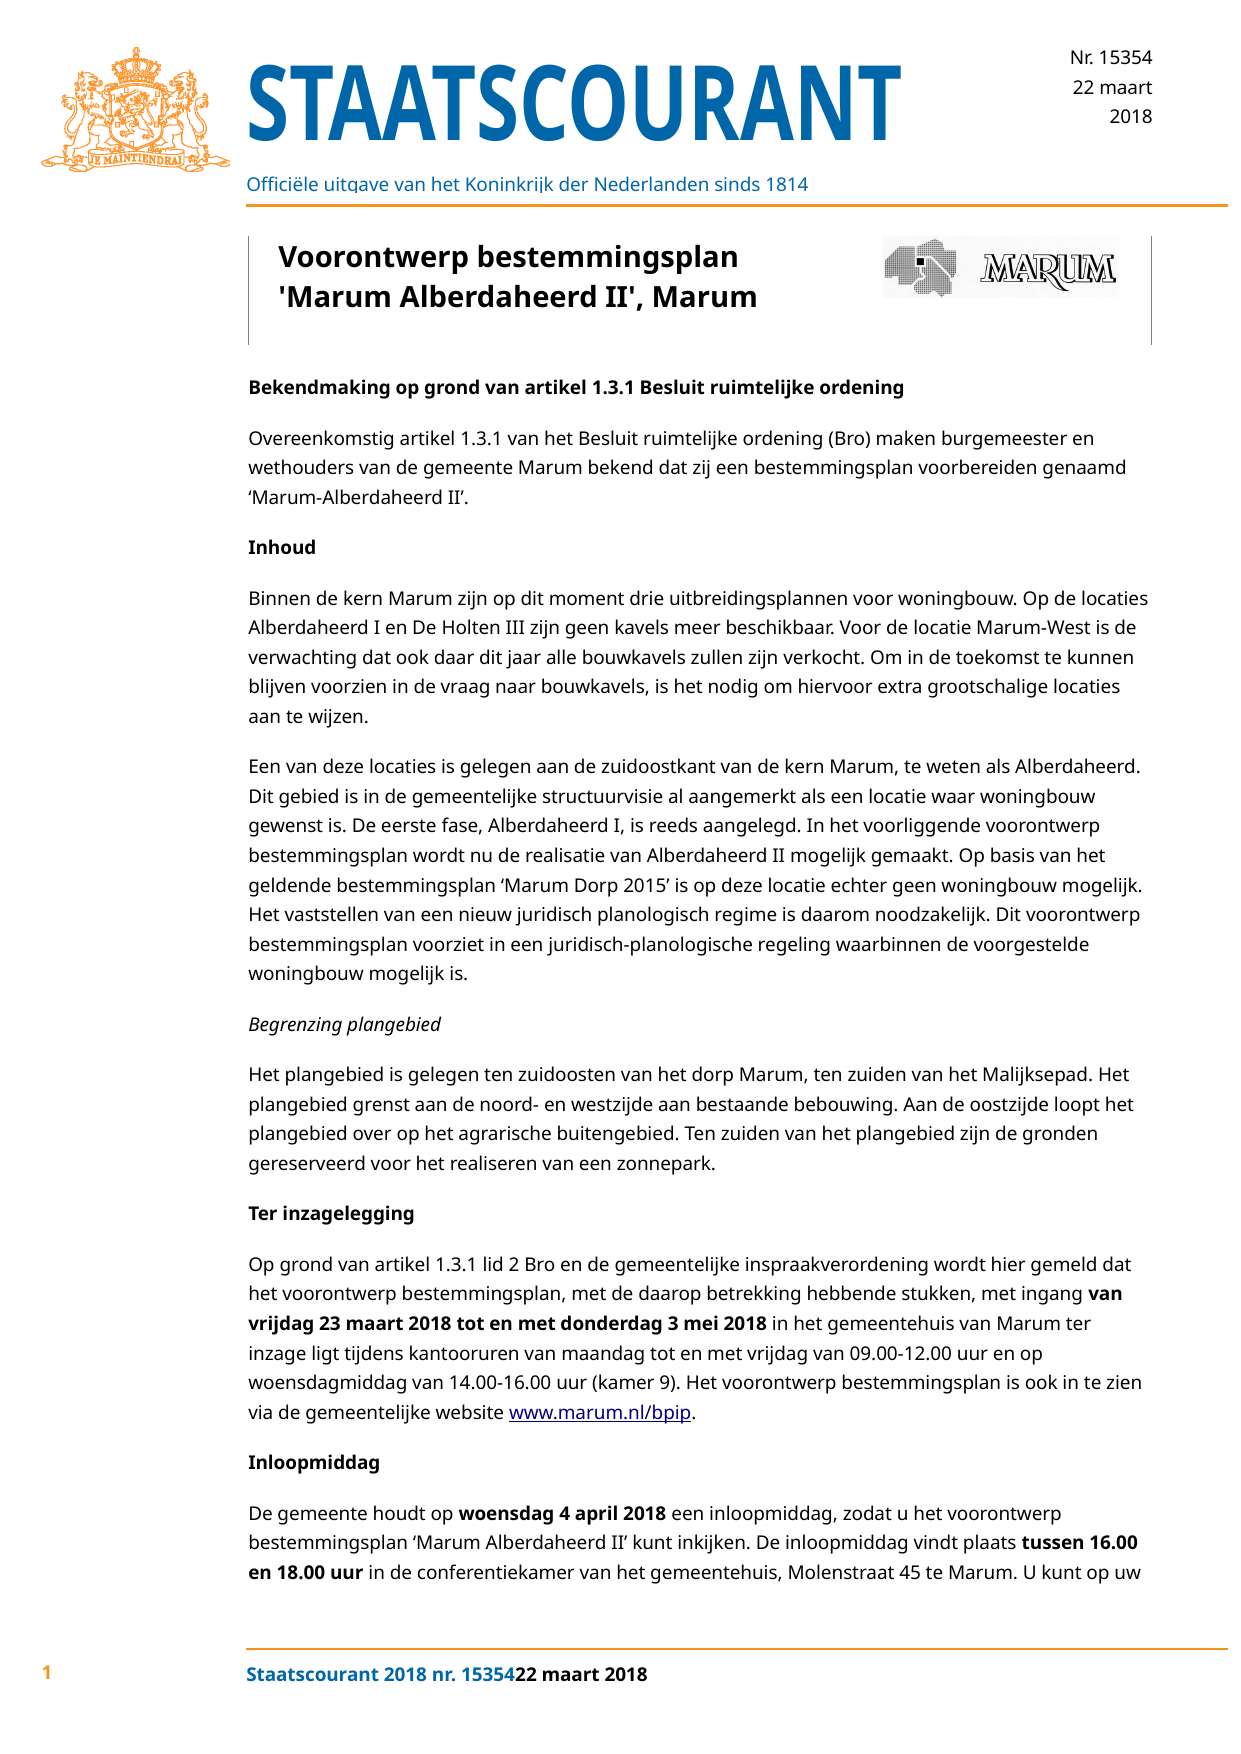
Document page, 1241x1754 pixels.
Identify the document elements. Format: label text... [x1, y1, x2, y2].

text Op grond van artikel 1.3.1 lid 2 Bro en de gemeentelijke inspraakverordening wordt hier gemeld dat het voorontwerp bestemmingsplan, met de daarop betrekking hebbende stukken, met ingang van vrijdag 23 maart 2018 tot en met donderdag 3 mei 2018 in het gemeentehuis van Marum ter inzage ligt tijdens kantooruren van maandag tot en met vrijdag van 09.00-12.00 uur en op woensdagmiddag van 14.00-16.00 uur (kamer 9). Het voorontwerp bestemmingsplan is ook in te zien via de gemeentelijke website www.marum.nl/bpip. [248, 1251, 1152, 1424]
text De gemeente houdt op woensdag 4 april 2018 een inloopmiddag, zodat u het voorontwerp bestemmingsplan ‘Marum Alberdaheerd II’ kunt inkijken. De inloopmiddag vindt plaats tussen 16.00 en 18.00 uur in de conferentiekamer van het gemeentehuis, Molenstraat 45 te Marum. U kunt op uw [248, 1500, 1152, 1584]
text Inloopmiddag [248, 1449, 1152, 1475]
text Inhoud [248, 534, 1152, 560]
text Een van deze locaties is gelegen aan de zuidoostkant van de kern Marum, te weten als Alberdaheerd. Dit gebied is in de gemeentelijke structuurvisie al aangemerkt als een locatie waar woningbouw gewenst is. De eerste fase, Alberdaheerd I, is reeds aangelegd. In het voorliggende voorontwerp bestemmingsplan wordt nu de realisatie van Alberdaheerd II mogelijk gemaakt. Op basis van het geldende bestemmingsplan ‘Marum Dorp 2015’ is op deze locatie echter geen woningbouw mogelijk. Het vaststellen van een nieuw juridisch planologisch regime is daarom noodzakelijk. Dit voorontwerp bestemmingsplan voorziet in een juridisch-planologische regeling waarbinnen de voorgestelde woningbouw mogelijk is. [248, 753, 1152, 986]
text Het plangebied is gelegen ten zuidoosten van het dorp Marum, ten zuiden van het Malijksepad. Het plangebied grenst aan de noord- en westzijde aan bestaande bebouwing. Aan de oostzijde loopt het plangebied over op het agrarische buitengebied. Ten zuiden van het plangebied zijn de gronden gereserveerd voor het realiseren van een zonnepark. [248, 1061, 1152, 1176]
text Overeenkomstig artikel 1.3.1 van het Besluit ruimtelijke ordening (Bro) maken burgemeester en wethouders van de gemeente Marum bekend dat zij een bestemmingsplan voorbereiden genaamd ‘Marum-Alberdaheerd II’. [248, 425, 1152, 509]
picture [882, 236, 1119, 298]
text Binnen de kern Marum zijn op dit moment drie uitbreidingsplannen voor woningbouw. Op de locaties Alberdaheerd I en De Holten III zijn geen kavels meer beschikbaar. Voor de locatie Marum-West is de verwachting dat ook daar dit jaar alle bouwkavels zullen zijn verkocht. Om in de toekomst te kunnen blijven voorzien in de vraag naar bouwkavels, is het nodig om hiervoor extra grootschalige locaties aan te wijzen. [248, 585, 1152, 729]
text Begrenzing plangebied [248, 1011, 1152, 1037]
text Ter inzagelegging [248, 1201, 1152, 1226]
picture [41, 47, 231, 172]
table_header Voorontwerp bestemmingsplan 'Marum Alberdaheerd II', Marum [249, 236, 850, 345]
text Bekendmaking op grond van artikel 1.3.1 Besluit ruimtelijke ordening [248, 374, 1152, 400]
table_header [850, 236, 1151, 345]
